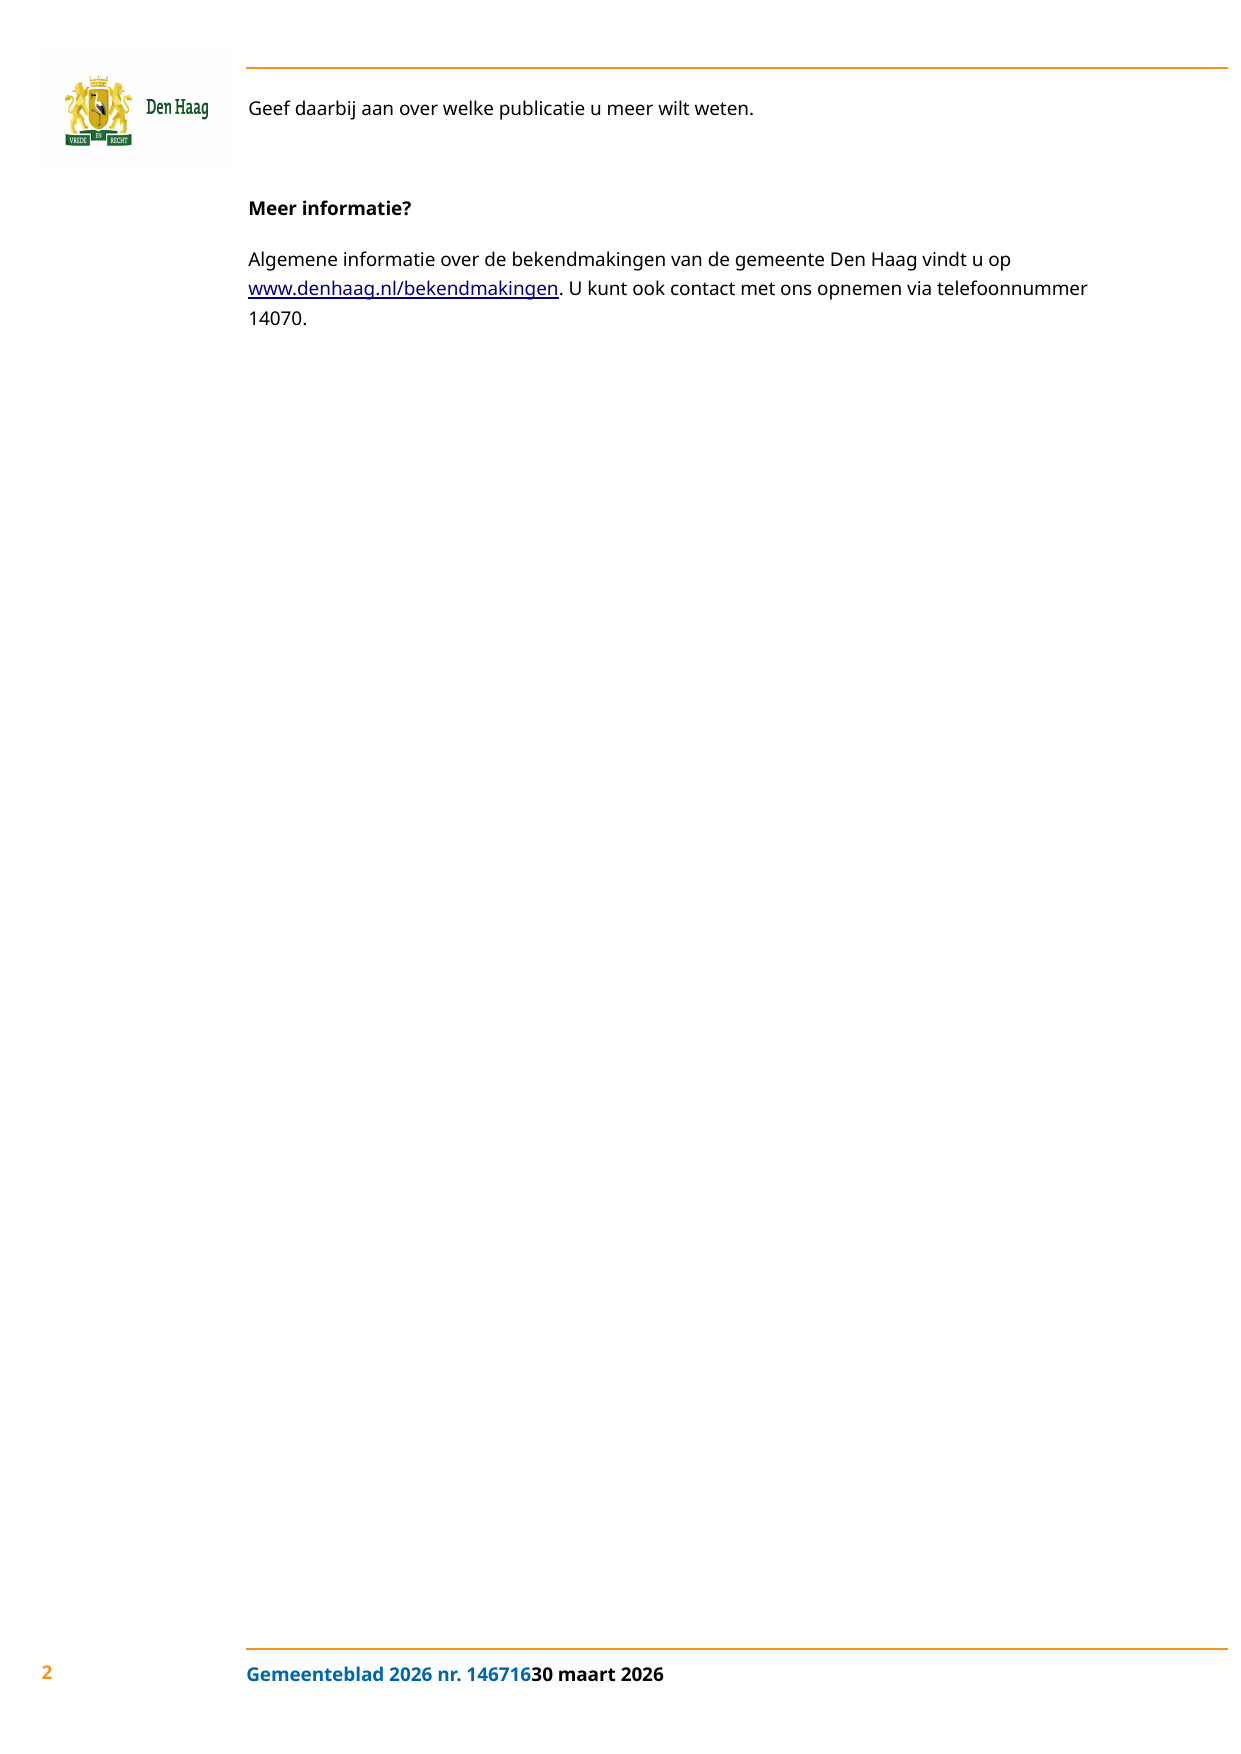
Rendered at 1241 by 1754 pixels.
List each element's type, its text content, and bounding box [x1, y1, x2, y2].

text Meer informatie? [248, 196, 1152, 221]
picture [41, 47, 231, 172]
text Algemene informatie over de bekendmakingen van de gemeente Den Haag vindt u op www.denhaag.nl/bekendmakingen. U kunt ook contact met ons opnemen via telefoonnummer 14070. [248, 246, 1152, 331]
text Geef daarbij aan over welke publicatie u meer wilt weten. [248, 95, 1152, 121]
